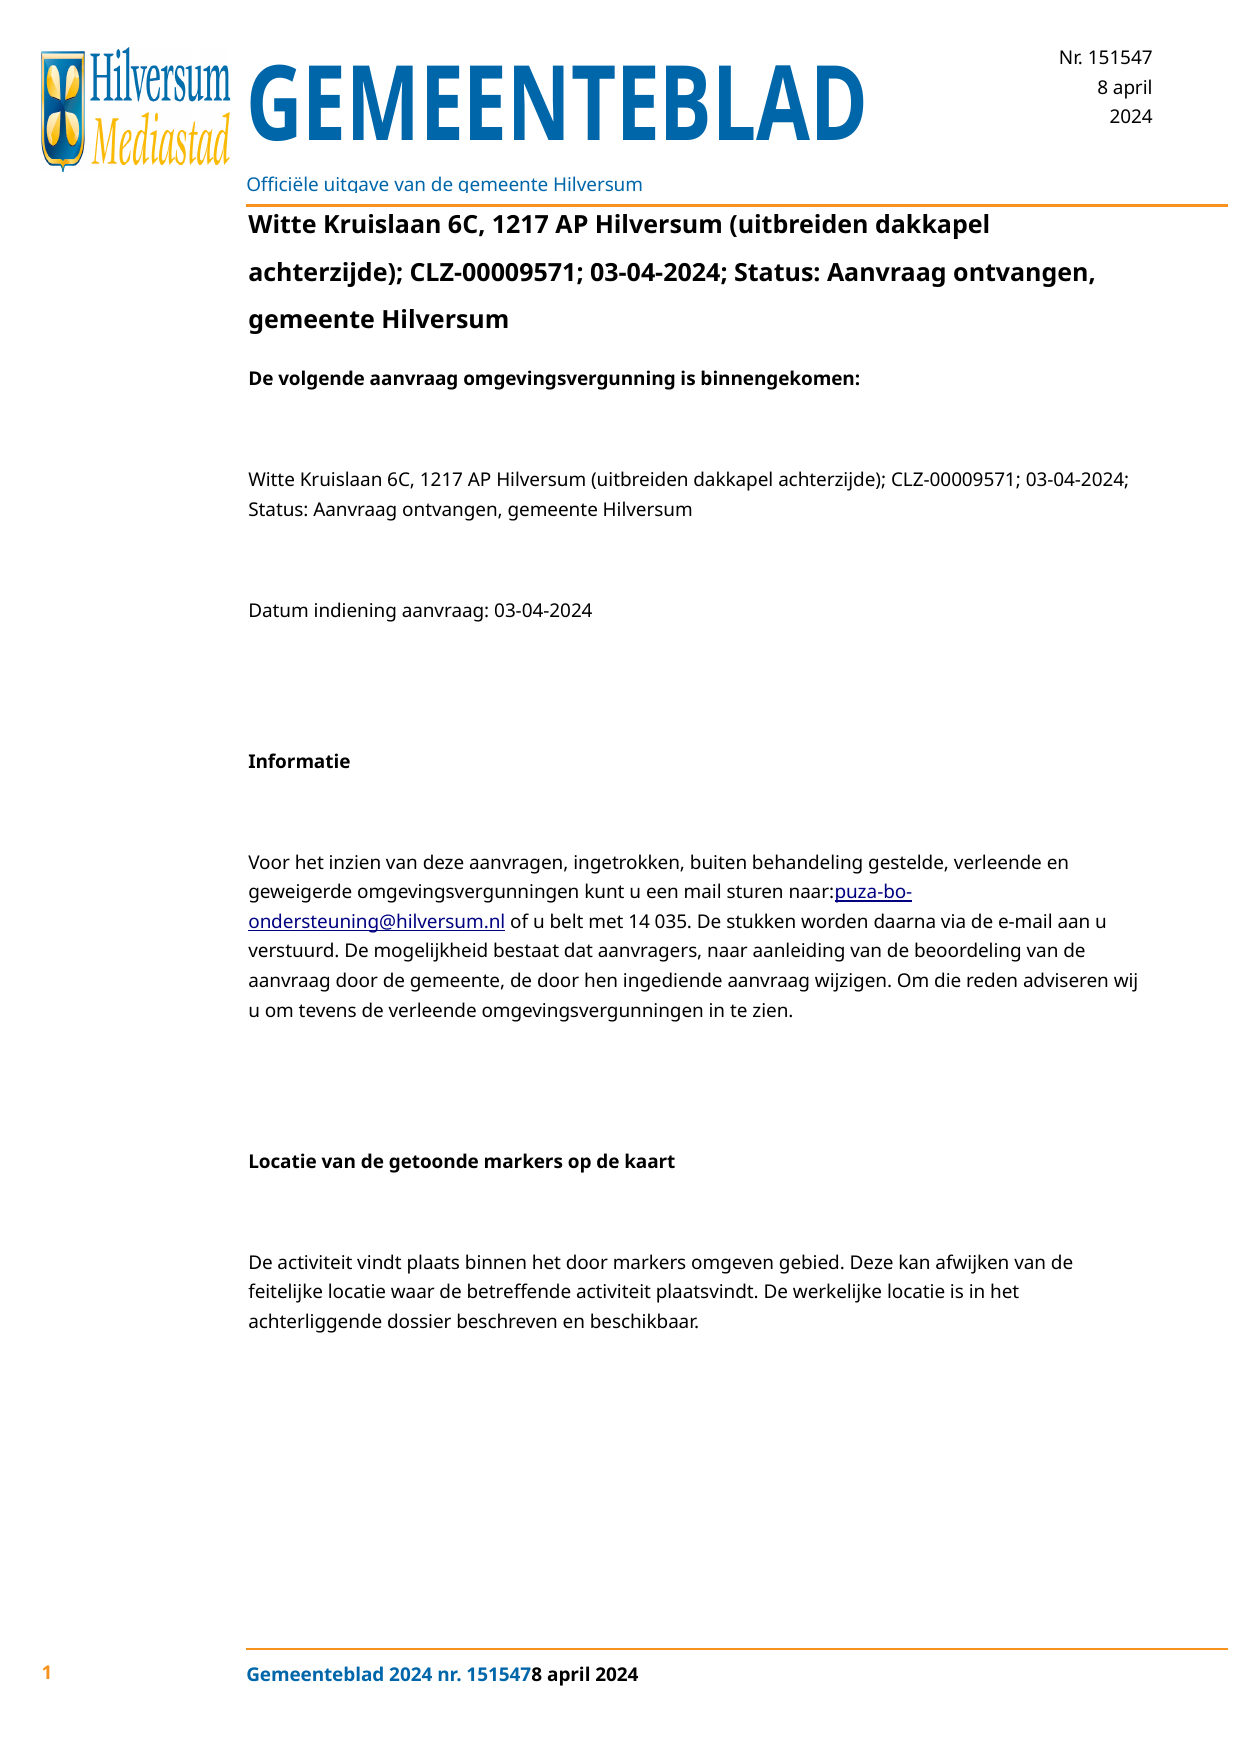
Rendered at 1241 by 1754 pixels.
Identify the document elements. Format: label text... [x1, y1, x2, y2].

picture [41, 47, 231, 172]
text De activiteit vindt plaats binnen het door markers omgeven gebied. Deze kan afwijken van de feitelijke locatie waar de betreffende activiteit plaatsvindt. De werkelijke locatie is in het achterliggende dossier beschreven en beschikbaar. [248, 1249, 1152, 1334]
text Informatie [248, 748, 1152, 774]
text Voor het inzien van deze aanvragen, ingetrokken, buiten behandeling gestelde, verleende en geweigerde omgevingsvergunningen kunt u een mail sturen naar:puza-bo-ondersteuning@hilversum.nl of u belt met 14 035. De stukken worden daarna via de e-mail aan u verstuurd. De mogelijkheid bestaat dat aanvragers, naar aanleiding van de beoordeling van de aanvraag door de gemeente, de door hen ingediende aanvraag wijzigen. Om die reden adviseren wij u om tevens de verleende omgevingsvergunningen in te zien. [248, 849, 1152, 1022]
text De volgende aanvraag omgevingsvergunning is binnengekomen: [248, 366, 1152, 391]
text Locatie van de getoonde markers op de kaart [248, 1148, 1152, 1174]
text Witte Kruislaan 6C, 1217 AP Hilversum (uitbreiden dakkapel achterzijde); CLZ-00009571; 03-04-2024; Status: Aanvraag ontvangen, gemeente Hilversum [248, 207, 1152, 336]
text Datum indiening aanvraag: 03-04-2024 [248, 597, 1152, 622]
text Witte Kruislaan 6C, 1217 AP Hilversum (uitbreiden dakkapel achterzijde); CLZ-00009571; 03-04-2024; Status: Aanvraag ontvangen, gemeente Hilversum [248, 466, 1152, 522]
